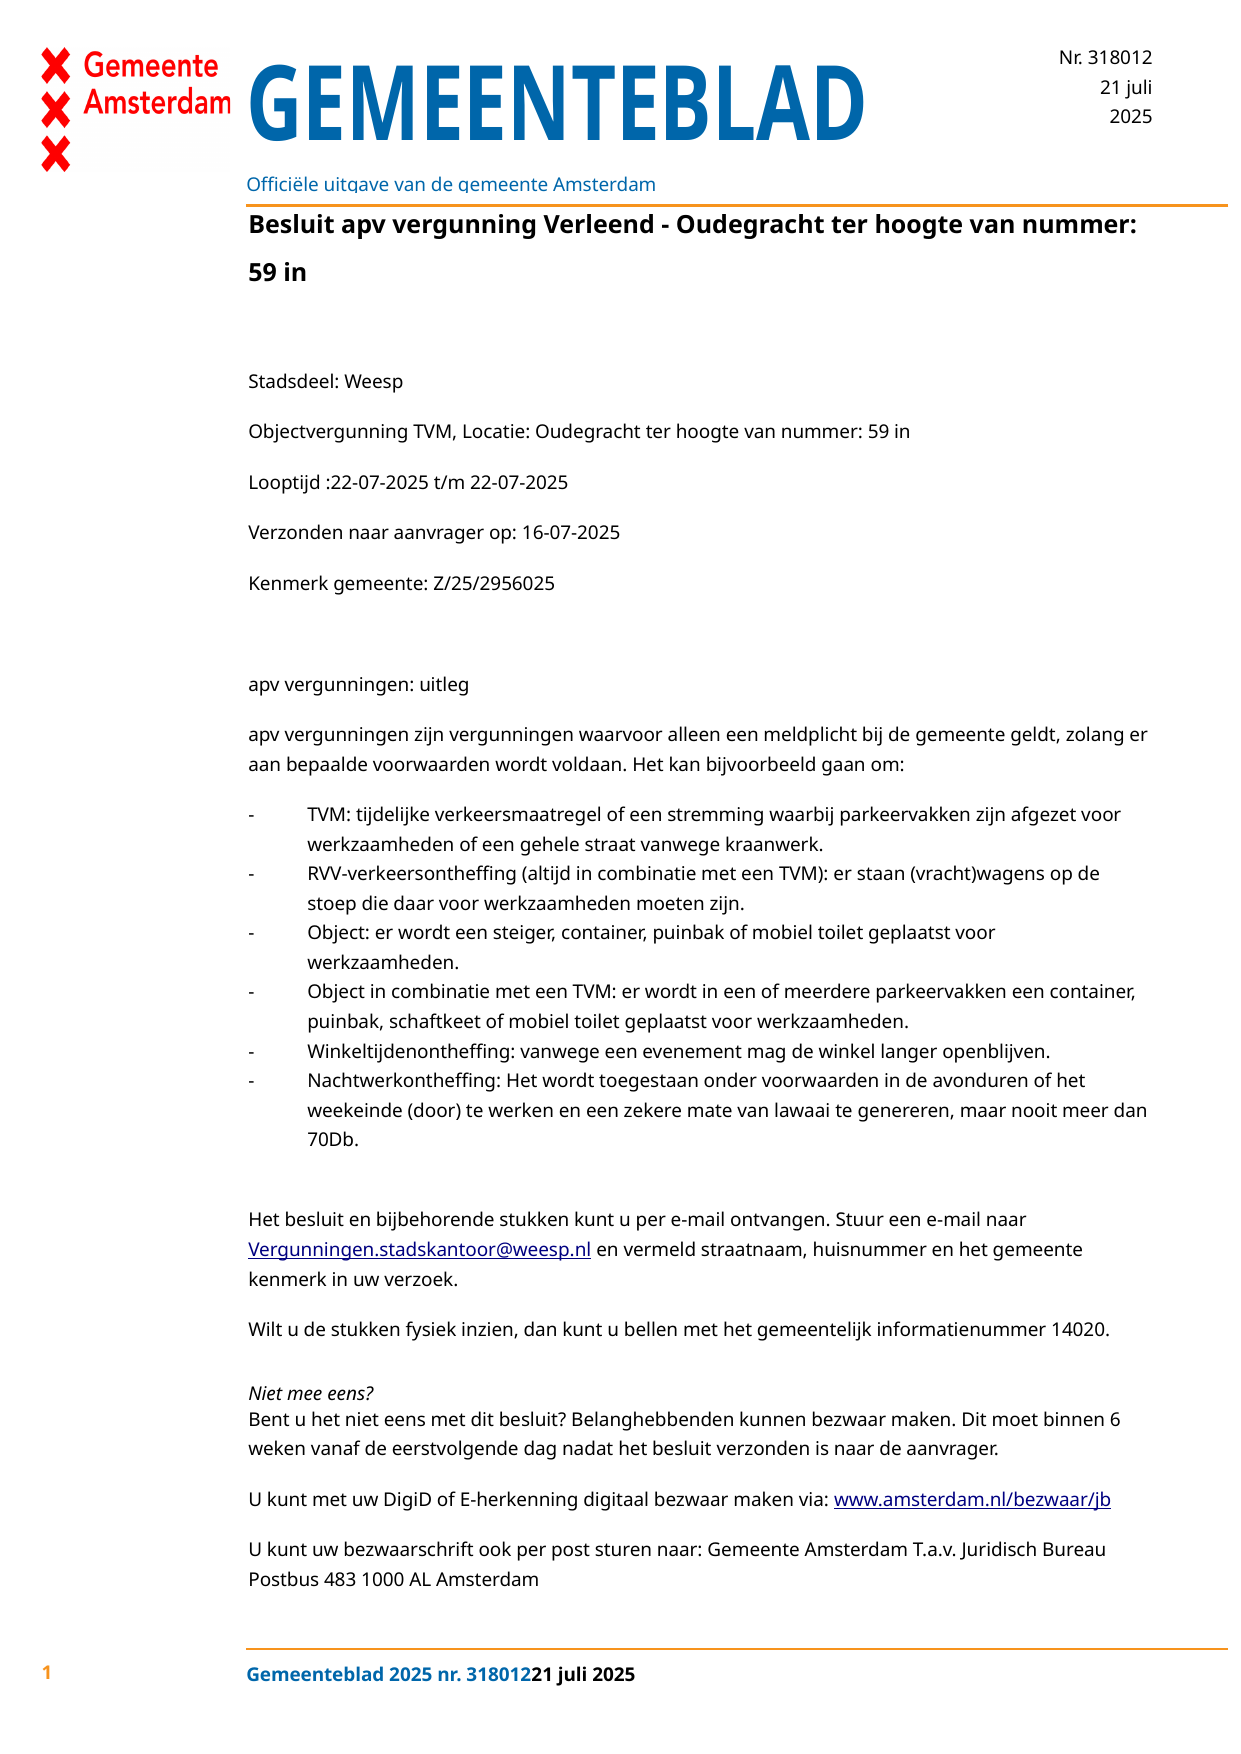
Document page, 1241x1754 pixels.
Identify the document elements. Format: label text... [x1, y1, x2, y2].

text Besluit apv vergunning Verleend - Oudegracht ter hoogte van nummer: 59 in [248, 207, 1152, 288]
text Objectvergunning TVM, Locatie: Oudegracht ter hoogte van nummer: 59 in [248, 419, 1152, 444]
text Verzonden naar aanvrager op: 16-07-2025 [248, 519, 1152, 545]
text Niet mee eens? [248, 1380, 1152, 1406]
text Wilt u de stukken fysiek inzien, dan kunt u bellen met het gemeentelijk informatienummer 14020. [248, 1316, 1152, 1342]
text Kenmerk gemeente: Z/25/2956025 [248, 570, 1152, 596]
list Object: er wordt een steiger, container, puinbak of mobiel toilet geplaatst voor werkzaamheden. [248, 919, 1152, 975]
list Nachtwerkontheffing: Het wordt toegestaan onder voorwaarden in de avonduren of het weekeinde (door) te werken en een zekere mate van lawaai te genereren, maar nooit meer dan 70Db. [248, 1067, 1152, 1152]
list Winkeltijdenontheffing: vanwege een evenement mag de winkel langer openblijven. [248, 1038, 1152, 1064]
text Het besluit en bijbehorende stukken kunt u per e-mail ontvangen. Stuur een e-mail naar Vergunningen.stadskantoor@weesp.nl en vermeld straatnaam, huisnummer en het gemeente kenmerk in uw verzoek. [248, 1207, 1152, 1292]
text Looptijd :22-07-2025 t/m 22-07-2025 [248, 469, 1152, 495]
text apv vergunningen: uitleg [248, 671, 1152, 697]
text Bent u het niet eens met dit besluit? Belanghebbenden kunnen bezwaar maken. Dit moet binnen 6 weken vanaf de eerstvolgende dag nadat het besluit verzonden is naar de aanvrager. [248, 1406, 1152, 1461]
list TVM: tijdelijke verkeersmaatregel of een stremming waarbij parkeervakken zijn afgezet voor werkzaamheden of een gehele straat vanwege kraanwerk. [248, 801, 1152, 857]
text U kunt met uw DigiD of E-herkenning digitaal bezwaar maken via: www.amsterdam.nl/bezwaar/jb [248, 1486, 1152, 1512]
text apv vergunningen zijn vergunningen waarvoor alleen een meldplicht bij de gemeente geldt, zolang er aan bepaalde voorwaarden wordt voldaan. Het kan bijvoorbeeld gaan om: [248, 721, 1152, 777]
text Stadsdeel: Weesp [248, 368, 1152, 394]
list RVV-verkeersontheffing (altijd in combinatie met een TVM): er staan (vracht)wagens op de stoep die daar voor werkzaamheden moeten zijn. [248, 860, 1152, 916]
text U kunt uw bezwaarschrift ook per post sturen naar: Gemeente Amsterdam T.a.v. Juridisch Bureau Postbus 483 1000 AL Amsterdam [248, 1536, 1152, 1592]
list Object in combinatie met een TVM: er wordt in een of meerdere parkeervakken een container, puinbak, schaftkeet of mobiel toilet geplaatst voor werkzaamheden. [248, 979, 1152, 1034]
picture [41, 47, 231, 172]
